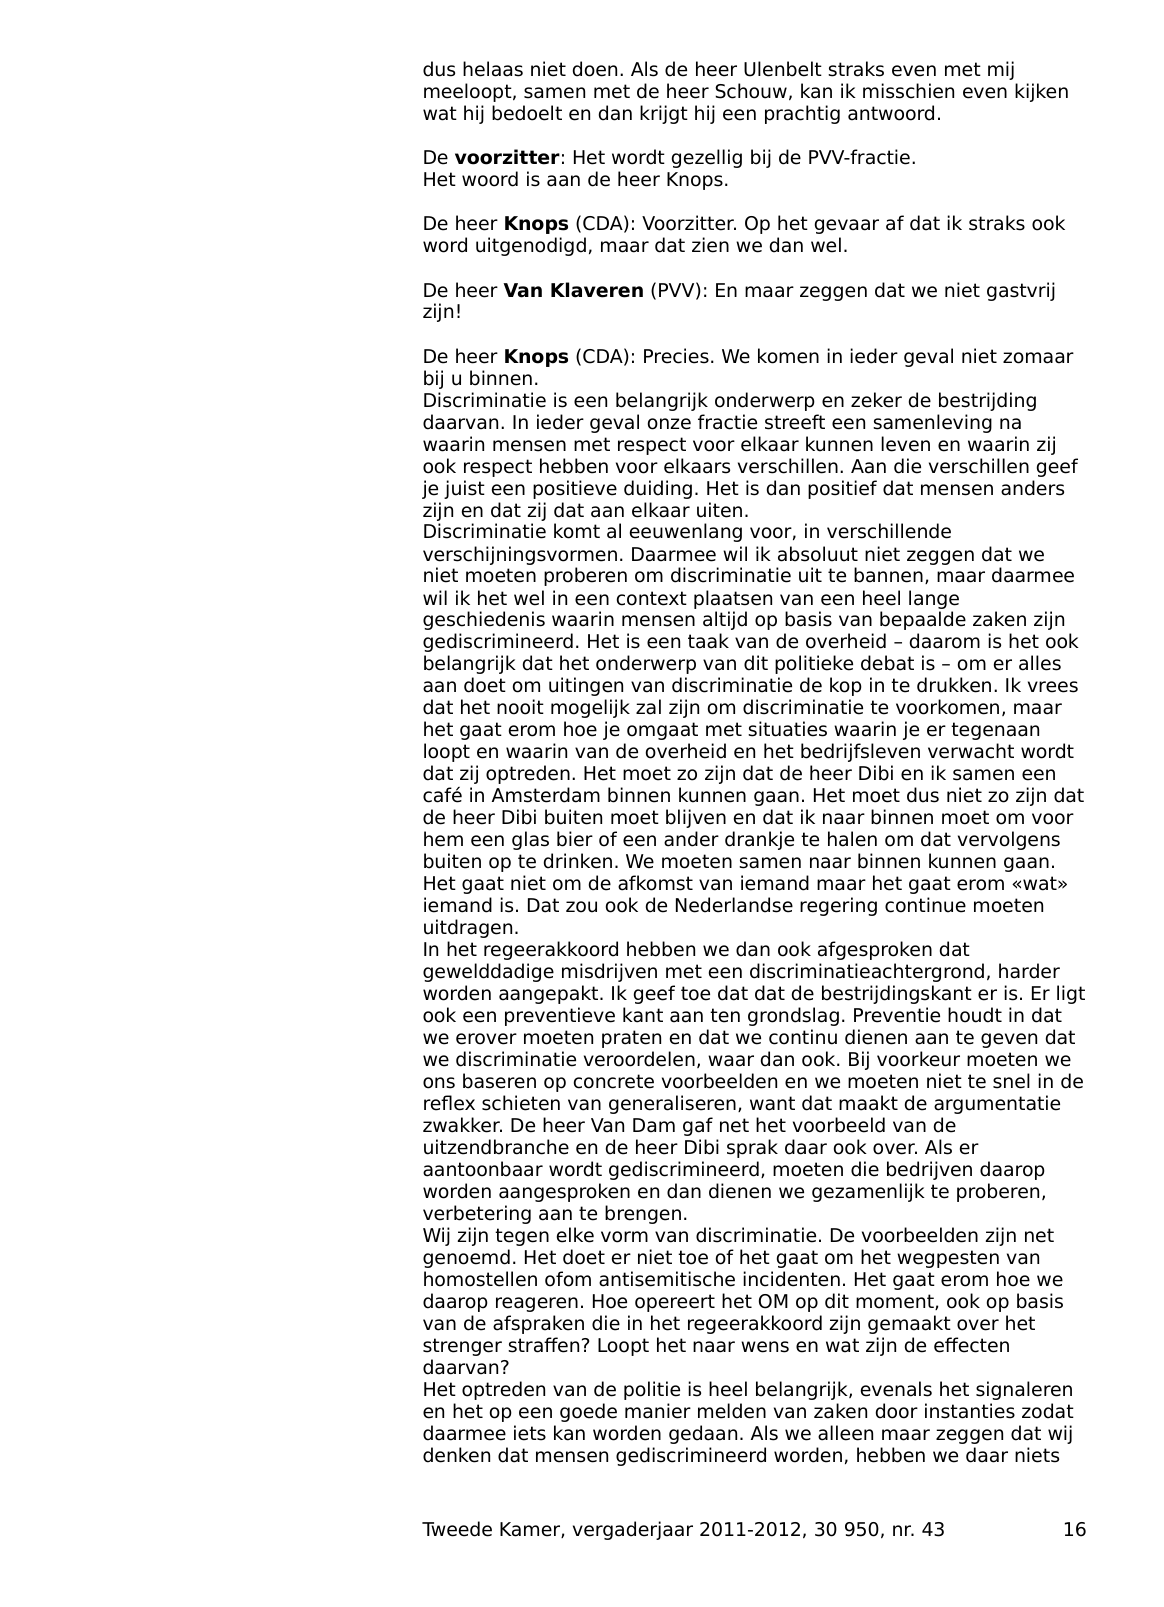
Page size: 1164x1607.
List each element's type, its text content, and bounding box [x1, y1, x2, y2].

text Discriminatie komt al eeuwenlang voor, in verschillende verschijningsvormen. Daarmee wil ik absoluut niet zeggen dat we niet moeten proberen om discriminatie uit te bannen, maar daarmee wil ik het wel in een context plaatsen van een heel lange geschiedenis waarin mensen altijd op basis van bepaalde zaken zijn gediscrimineerd. Het is een taak van de overheid – daarom is het ook belangrijk dat het onderwerp van dit politieke debat is – om er alles aan doet om uitingen van discriminatie de kop in te drukken. Ik vrees dat het nooit mogelijk zal zijn om discriminatie te voorkomen, maar het gaat erom hoe je omgaat met situaties waarin je er tegenaan loopt en waarin van de overheid en het bedrijfsleven verwacht wordt dat zij optreden. Het moet zo zijn dat de heer Dibi en ik samen een café in Amsterdam binnen kunnen gaan. Het moet dus niet zo zijn dat de heer Dibi buiten moet blijven en dat ik naar binnen moet om voor hem een glas bier of een ander drankje te halen om dat vervolgens buiten op te drinken. We moeten samen naar binnen kunnen gaan. Het gaat niet om de afkomst van iemand maar het gaat erom «wat» iemand is. Dat zou ook de Nederlandse regering continue moeten uitdragen. [422, 521, 1087, 939]
text dus helaas niet doen. Als de heer Ulenbelt straks even met mij meeloopt, samen met de heer Schouw, kan ik misschien even kijken wat hij bedoelt en dan krijgt hij een prachtig antwoord. [422, 59, 1087, 125]
text Discriminatie is een belangrijk onderwerp en zeker de bestrijding daarvan. In ieder geval onze fractie streeft een samenleving na waarin mensen met respect voor elkaar kunnen leven en waarin zij ook respect hebben voor elkaars verschillen. Aan die verschillen geef je juist een positieve duiding. Het is dan positief dat mensen anders zijn en dat zij dat aan elkaar uiten. [422, 389, 1087, 521]
text Het woord is aan de heer Knops. [422, 169, 1087, 191]
text De heer Van Klaveren (PVV): En maar zeggen dat we niet gastvrij zijn! [422, 279, 1087, 323]
text De voorzitter: Het wordt gezellig bij de PVV-fractie. [422, 147, 1087, 169]
text De heer Knops (CDA): Precies. We komen in ieder geval niet zomaar bij u binnen. [422, 346, 1087, 389]
text Wij zijn tegen elke vorm van discriminatie. De voorbeelden zijn net genoemd. Het doet er niet toe of het gaat om het wegpesten van homostellen ofom antisemitische incidenten. Het gaat erom hoe we daarop reageren. Hoe opereert het OM op dit moment, ook op basis van de afspraken die in het regeerakkoord zijn gemaakt over het strenger straffen? Loopt het naar wens en wat zijn de effecten daarvan? [422, 1225, 1087, 1379]
text De heer Knops (CDA): Voorzitter. Op het gevaar af dat ik straks ook word uitgenodigd, maar dat zien we dan wel. [422, 213, 1087, 257]
text Het optreden van de politie is heel belangrijk, evenals het signaleren en het op een goede manier melden van zaken door instanties zodat daarmee iets kan worden gedaan. Als we alleen maar zeggen dat wij denken dat mensen gediscrimineerd worden, hebben we daar niets [422, 1379, 1087, 1467]
text In het regeerakkoord hebben we dan ook afgesproken dat gewelddadige misdrijven met een discriminatieachtergrond, harder worden aangepakt. Ik geef toe dat dat de bestrijdingskant er is. Er ligt ook een preventieve kant aan ten grondslag. Preventie houdt in dat we erover moeten praten en dat we continu dienen aan te geven dat we discriminatie veroordelen, waar dan ook. Bij voorkeur moeten we ons baseren op concrete voorbeelden en we moeten niet te snel in de reflex schieten van generaliseren, want dat maakt de argumentatie zwakker. De heer Van Dam gaf net het voorbeeld van de uitzendbranche en de heer Dibi sprak daar ook over. Als er aantoonbaar wordt gediscrimineerd, moeten die bedrijven daarop worden aangesproken en dan dienen we gezamenlijk te proberen, verbetering aan te brengen. [422, 939, 1087, 1225]
